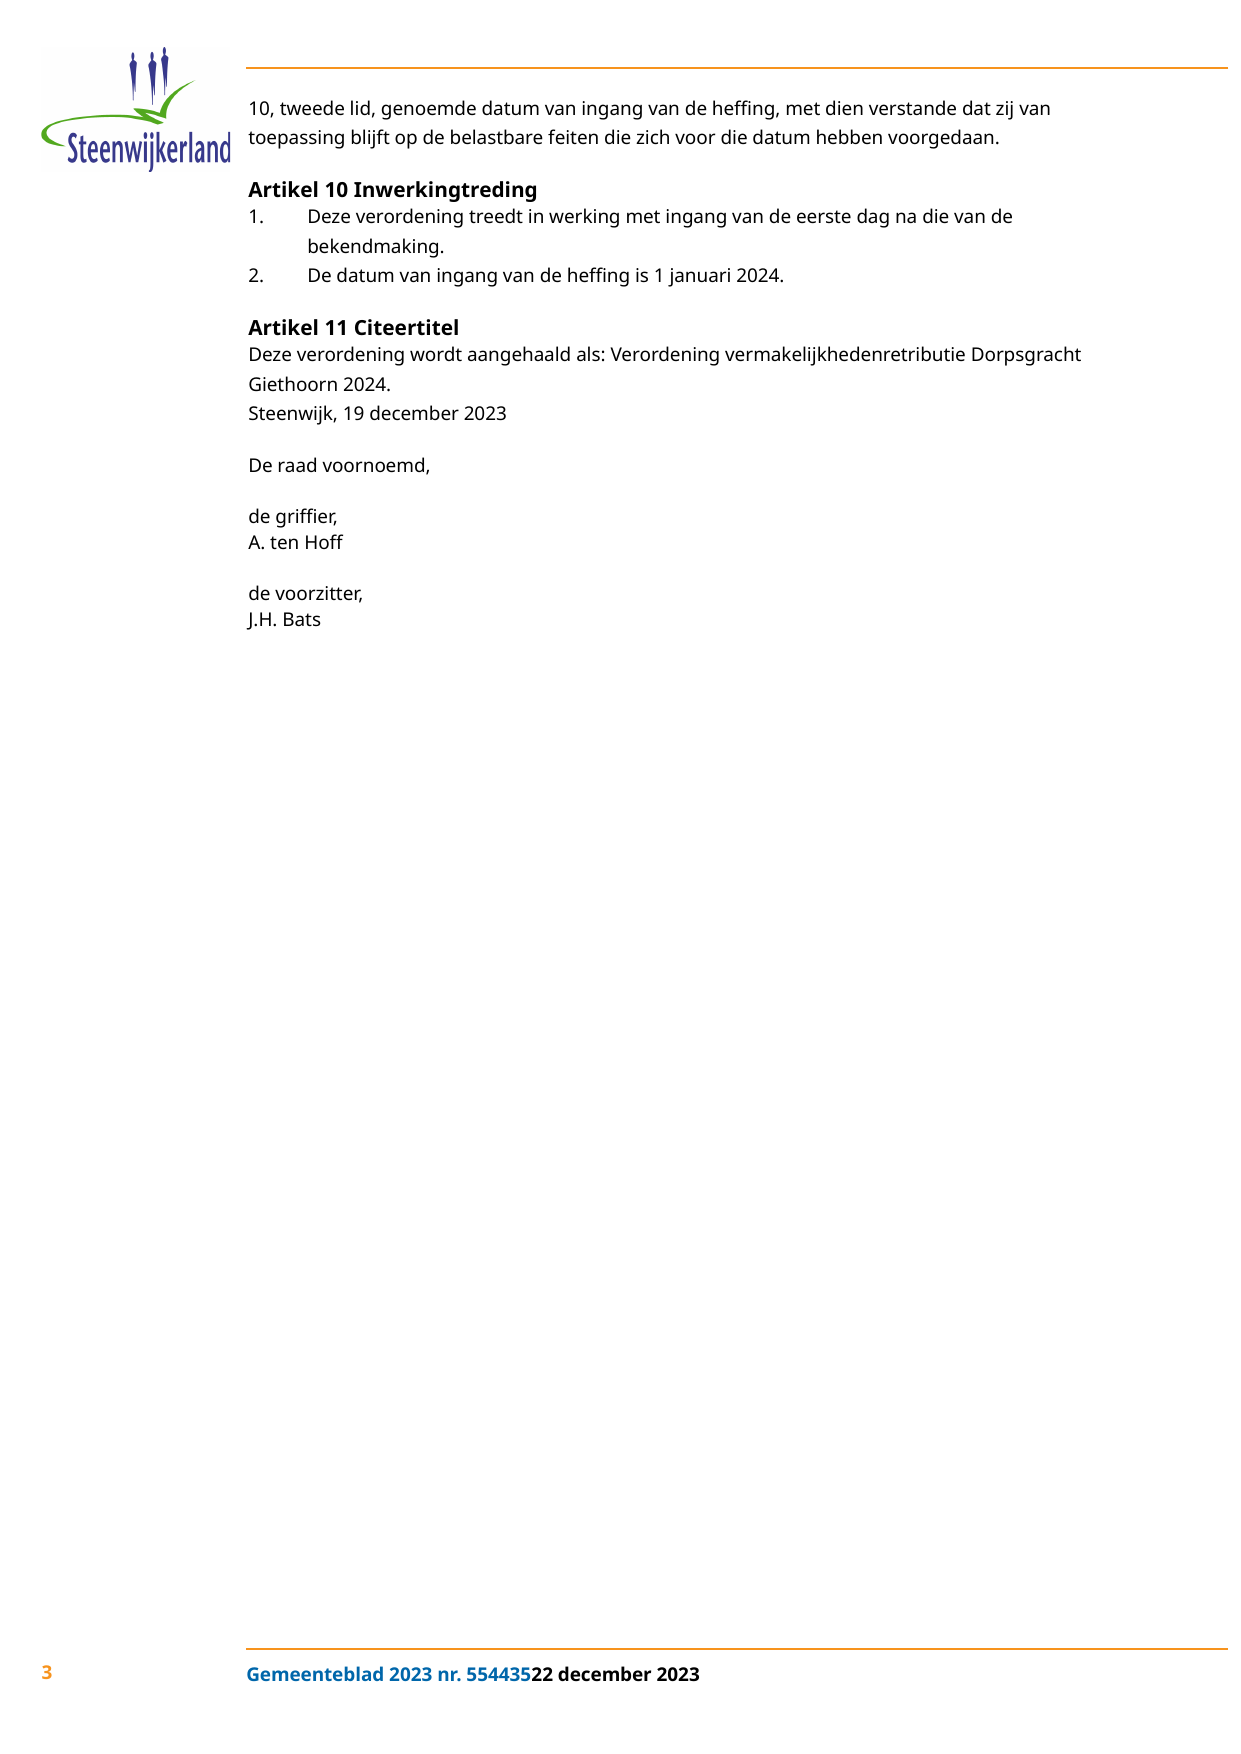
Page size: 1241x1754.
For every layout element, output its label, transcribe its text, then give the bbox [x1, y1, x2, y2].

text Artikel 11 Citeertitel [248, 313, 1152, 341]
text de griffier, [248, 503, 1152, 529]
text De raad voornoemd, [248, 452, 1152, 478]
text 10, tweede lid, genoemde datum van ingang van de heffing, met dien verstande dat zij van toepassing blijft op de belastbare feiten die zich voor die datum hebben voorgedaan. [248, 95, 1152, 150]
list Deze verordening treedt in werking met ingang van de eerste dag na die van de bekendmaking. [248, 203, 1152, 258]
list De datum van ingang van de heffing is 1 januari 2024. [248, 262, 1152, 288]
text Artikel 10 Inwerkingtreding [248, 175, 1152, 203]
text Deze verordening wordt aangehaald als: Verordening vermakelijkhedenretributie Dorpsgracht Giethoorn 2024. [248, 341, 1152, 397]
text J.H. Bats [248, 606, 1152, 632]
picture [41, 47, 231, 172]
text Steenwijk, 19 december 2023 [248, 400, 1152, 426]
text de voorzitter, [248, 581, 1152, 606]
text A. ten Hoff [248, 529, 1152, 555]
